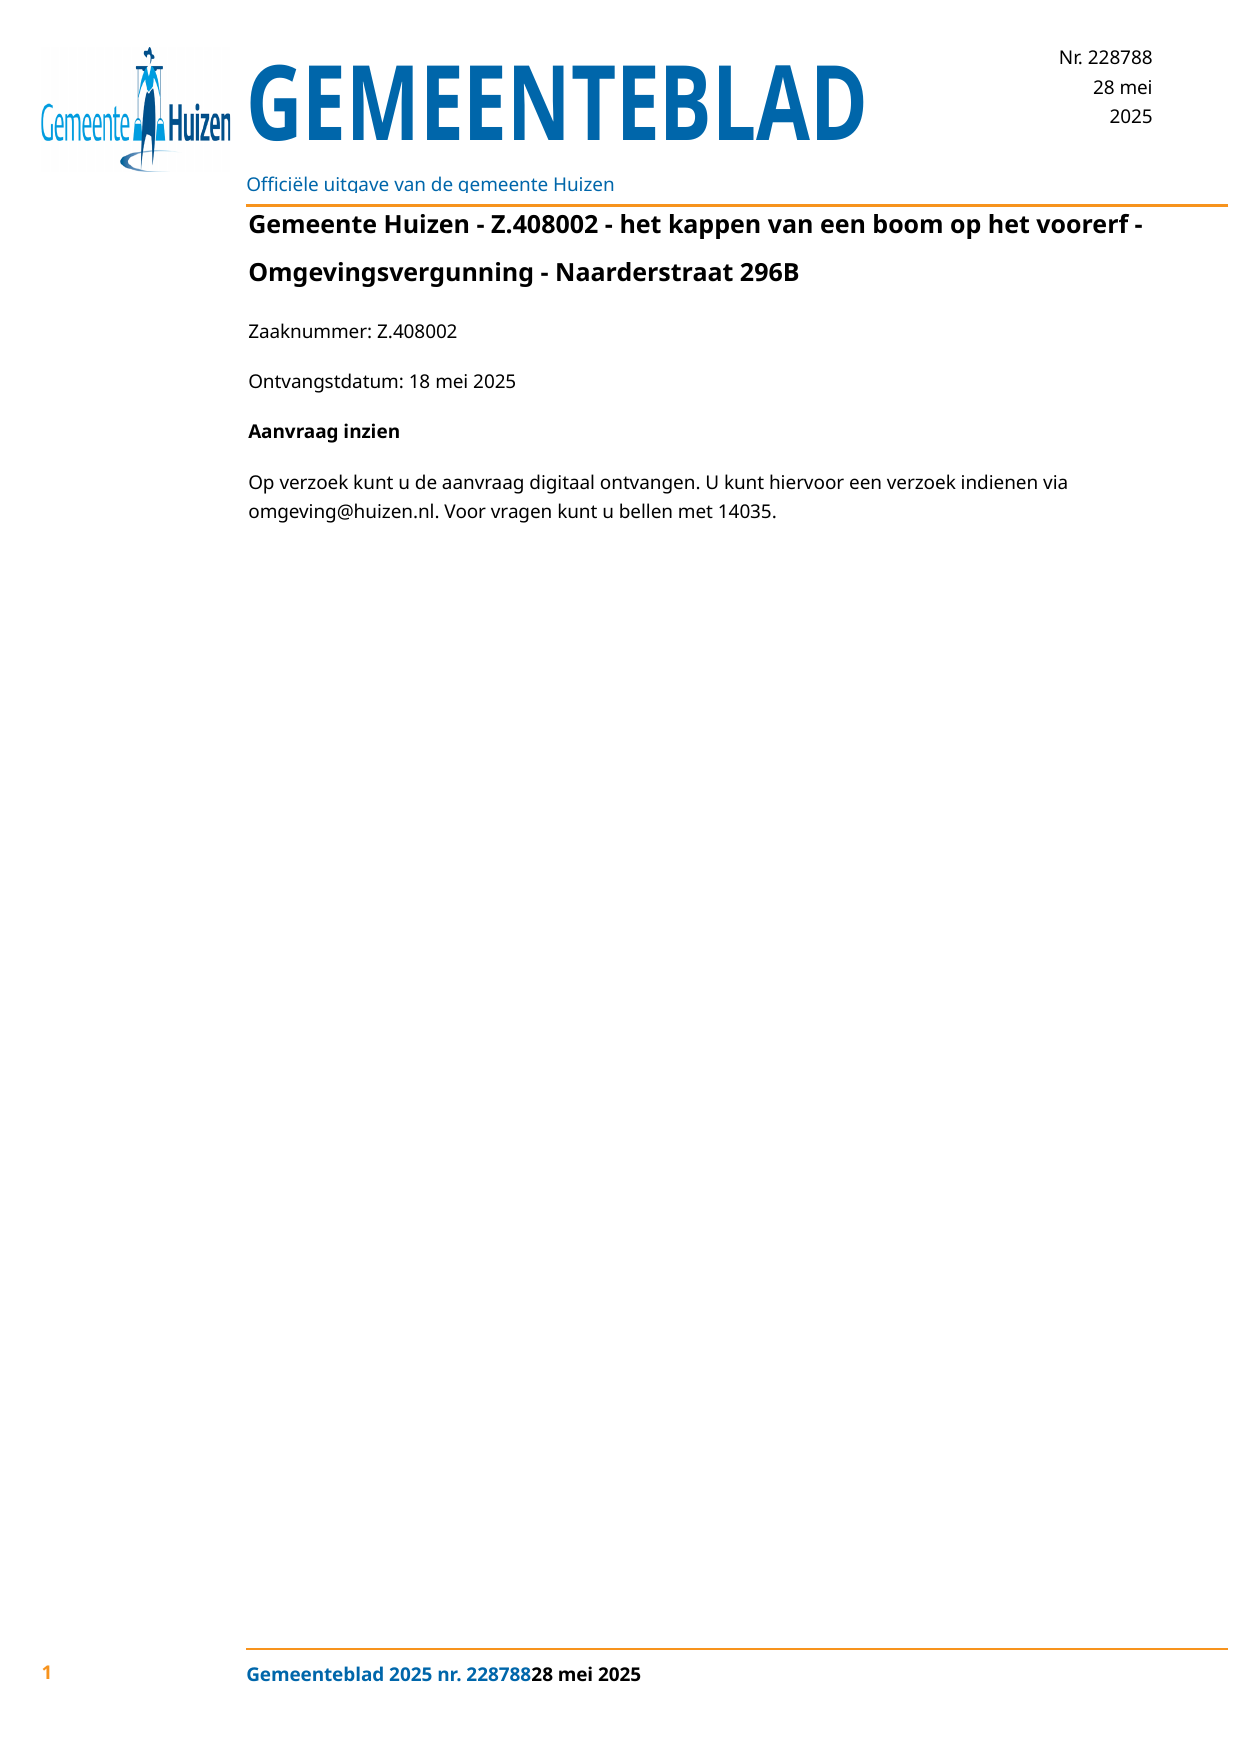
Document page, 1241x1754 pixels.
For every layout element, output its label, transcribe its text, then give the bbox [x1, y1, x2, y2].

text Zaaknummer: Z.408002 [248, 318, 1152, 344]
text Ontvangstdatum: 18 mei 2025 [248, 368, 1152, 394]
picture [41, 47, 231, 172]
text Op verzoek kunt u de aanvraag digitaal ontvangen. U kunt hiervoor een verzoek indienen via omgeving@huizen.nl. Voor vragen kunt u bellen met 14035. [248, 469, 1152, 524]
text Gemeente Huizen - Z.408002 - het kappen van een boom op het voorerf - Omgevingsvergunning - Naarderstraat 296B [248, 207, 1152, 288]
text Aanvraag inzien [248, 419, 1152, 444]
